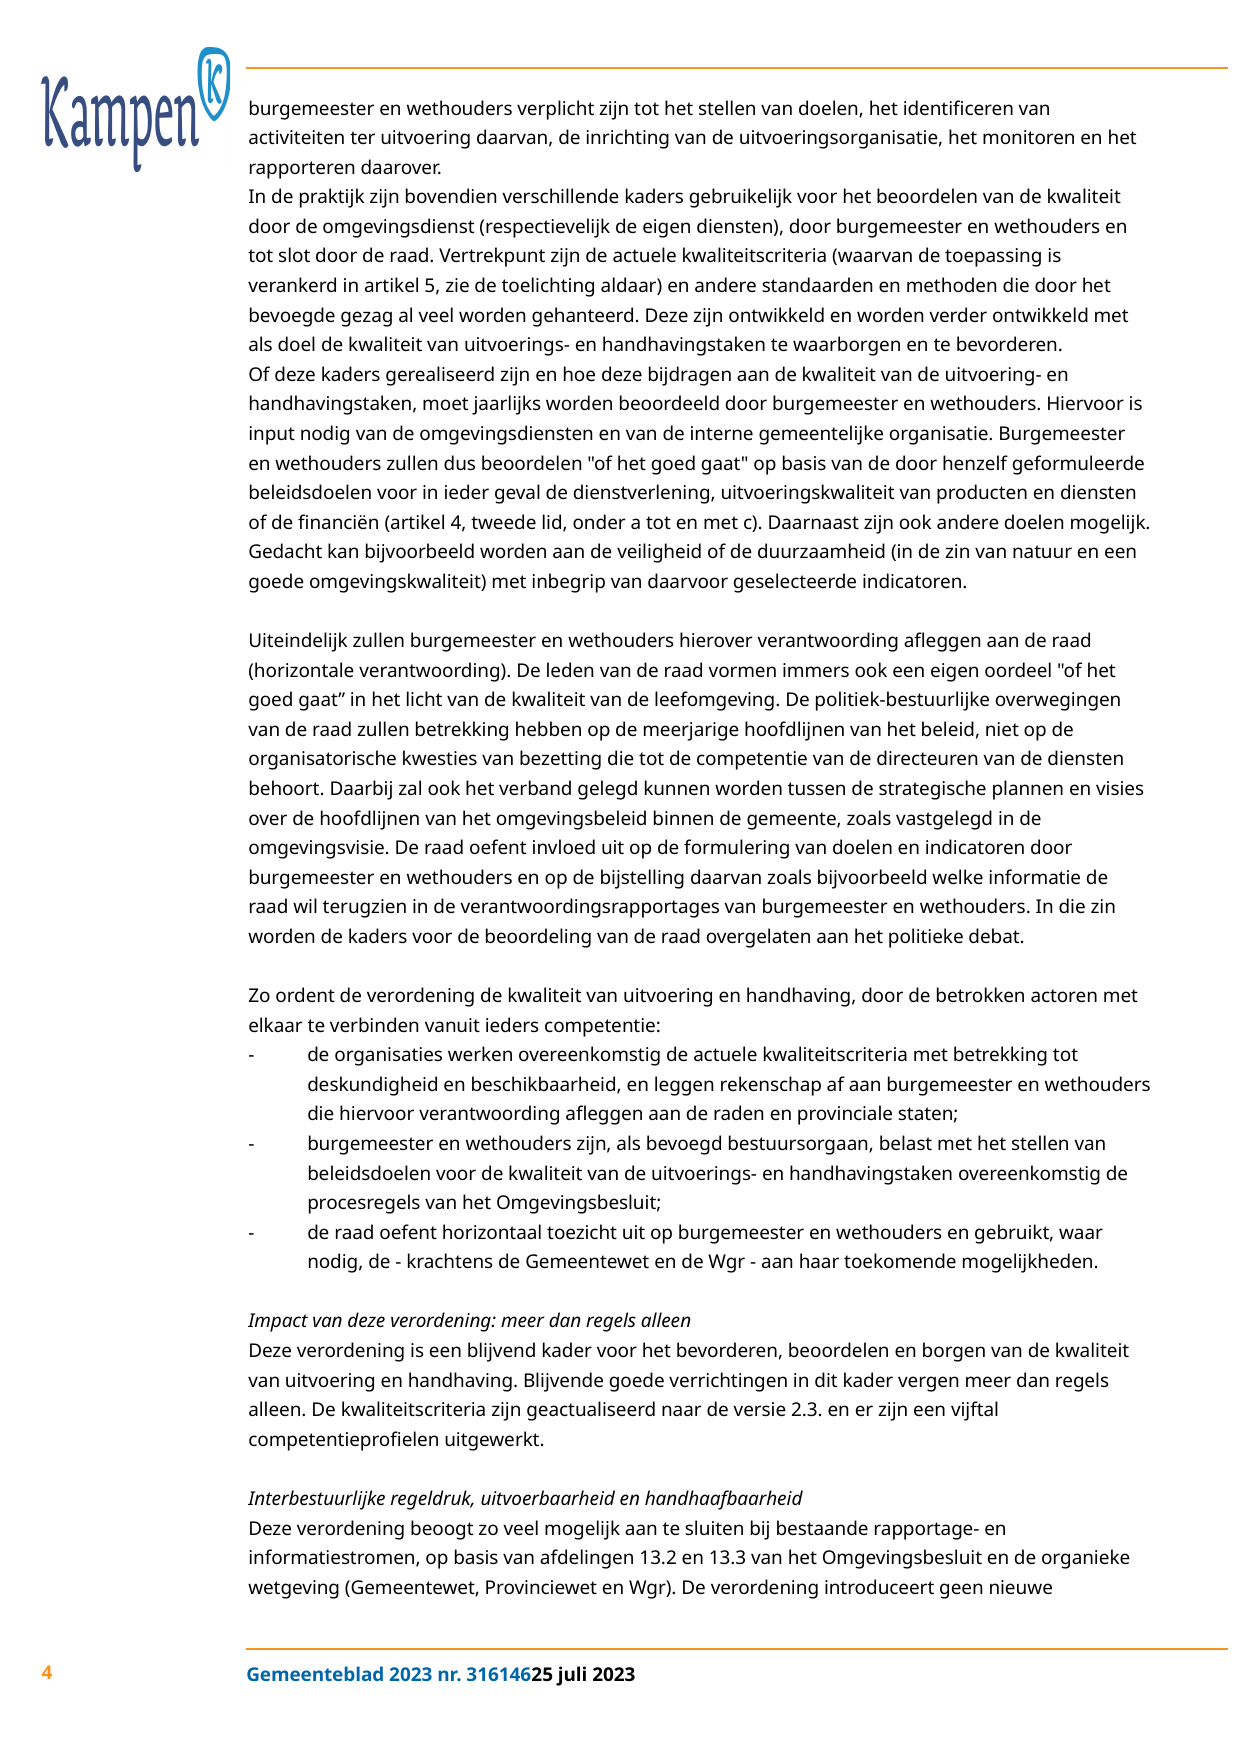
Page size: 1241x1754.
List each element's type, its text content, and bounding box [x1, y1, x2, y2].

text Of deze kaders gerealiseerd zijn en hoe deze bijdragen aan de kwaliteit van de uitvoering- en handhavingstaken, moet jaarlijks worden beoordeeld door burgemeester en wethouders. Hiervoor is input nodig van de omgevingsdiensten en van de interne gemeentelijke organisatie. Burgemeester en wethouders zullen dus beoordelen "of het goed gaat" op basis van de door henzelf geformuleerde beleidsdoelen voor in ieder geval de dienstverlening, uitvoeringskwaliteit van producten en diensten of de financiën (artikel 4, tweede lid, onder a tot en met c). Daarnaast zijn ook andere doelen mogelijk. Gedacht kan bijvoorbeeld worden aan de veiligheid of de duurzaamheid (in de zin van natuur en een goede omgevingskwaliteit) met inbegrip van daarvoor geselecteerde indicatoren. [248, 361, 1152, 594]
text Uiteindelijk zullen burgemeester en wethouders hierover verantwoording afleggen aan de raad (horizontale verantwoording). De leden van de raad vormen immers ook een eigen oordeel "of het goed gaat” in het licht van de kwaliteit van de leefomgeving. De politiek-bestuurlijke overwegingen van de raad zullen betrekking hebben op de meerjarige hoofdlijnen van het beleid, niet op de organisatorische kwesties van bezetting die tot de competentie van de directeuren van de diensten behoort. Daarbij zal ook het verband gelegd kunnen worden tussen de strategische plannen en visies over de hoofdlijnen van het omgevingsbeleid binnen de gemeente, zoals vastgelegd in de omgevingsvisie. De raad oefent invloed uit op de formulering van doelen en indicatoren door burgemeester en wethouders en op de bijstelling daarvan zoals bijvoorbeeld welke informatie de raad wil terugzien in de verantwoordingsrapportages van burgemeester en wethouders. In die zin worden de kaders voor de beoordeling van de raad overgelaten aan het politieke debat. [248, 627, 1152, 949]
text Zo ordent de verordening de kwaliteit van uitvoering en handhaving, door de betrokken actoren met elkaar te verbinden vanuit ieders competentie: [248, 982, 1152, 1038]
list de raad oefent horizontaal toezicht uit op burgemeester en wethouders en gebruikt, waar nodig, de - krachtens de Gemeentewet en de Wgr - aan haar toekomende mogelijkheden. [248, 1219, 1152, 1274]
picture [41, 47, 231, 172]
text Deze verordening is een blijvend kader voor het bevorderen, beoordelen en borgen van de kwaliteit van uitvoering en handhaving. Blijvende goede verrichtingen in dit kader vergen meer dan regels alleen. De kwaliteitscriteria zijn geactualiseerd naar de versie 2.3. en er zijn een vijftal competentieprofielen uitgewerkt. [248, 1337, 1152, 1452]
text Deze verordening beoogt zo veel mogelijk aan te sluiten bij bestaande rapportage- en informatiestromen, op basis van afdelingen 13.2 en 13.3 van het Omgevingsbesluit en de organieke wetgeving (Gemeentewet, Provinciewet en Wgr). De verordening introduceert geen nieuwe [248, 1515, 1152, 1600]
text Interbestuurlijke regeldruk, uitvoerbaarheid en handhaafbaarheid [248, 1485, 1152, 1511]
text burgemeester en wethouders verplicht zijn tot het stellen van doelen, het identificeren van activiteiten ter uitvoering daarvan, de inrichting van de uitvoeringsorganisatie, het monitoren en het rapporteren daarover. [248, 95, 1152, 180]
text Impact van deze verordening: meer dan regels alleen [248, 1308, 1152, 1333]
text In de praktijk zijn bovendien verschillende kaders gebruikelijk voor het beoordelen van de kwaliteit door de omgevingsdienst (respectievelijk de eigen diensten), door burgemeester en wethouders en tot slot door de raad. Vertrekpunt zijn de actuele kwaliteitscriteria (waarvan de toepassing is verankerd in artikel 5, zie de toelichting aldaar) en andere standaarden en methoden die door het bevoegde gezag al veel worden gehanteerd. Deze zijn ontwikkeld en worden verder ontwikkeld met als doel de kwaliteit van uitvoerings- en handhavingstaken te waarborgen en te bevorderen. [248, 183, 1152, 357]
list burgemeester en wethouders zijn, als bevoegd bestuursorgaan, belast met het stellen van beleidsdoelen voor de kwaliteit van de uitvoerings- en handhavingstaken overeenkomstig de procesregels van het Omgevingsbesluit; [248, 1130, 1152, 1215]
list de organisaties werken overeenkomstig de actuele kwaliteitscriteria met betrekking tot deskundigheid en beschikbaarheid, en leggen rekenschap af aan burgemeester en wethouders die hiervoor verantwoording afleggen aan de raden en provinciale staten; [248, 1041, 1152, 1126]
